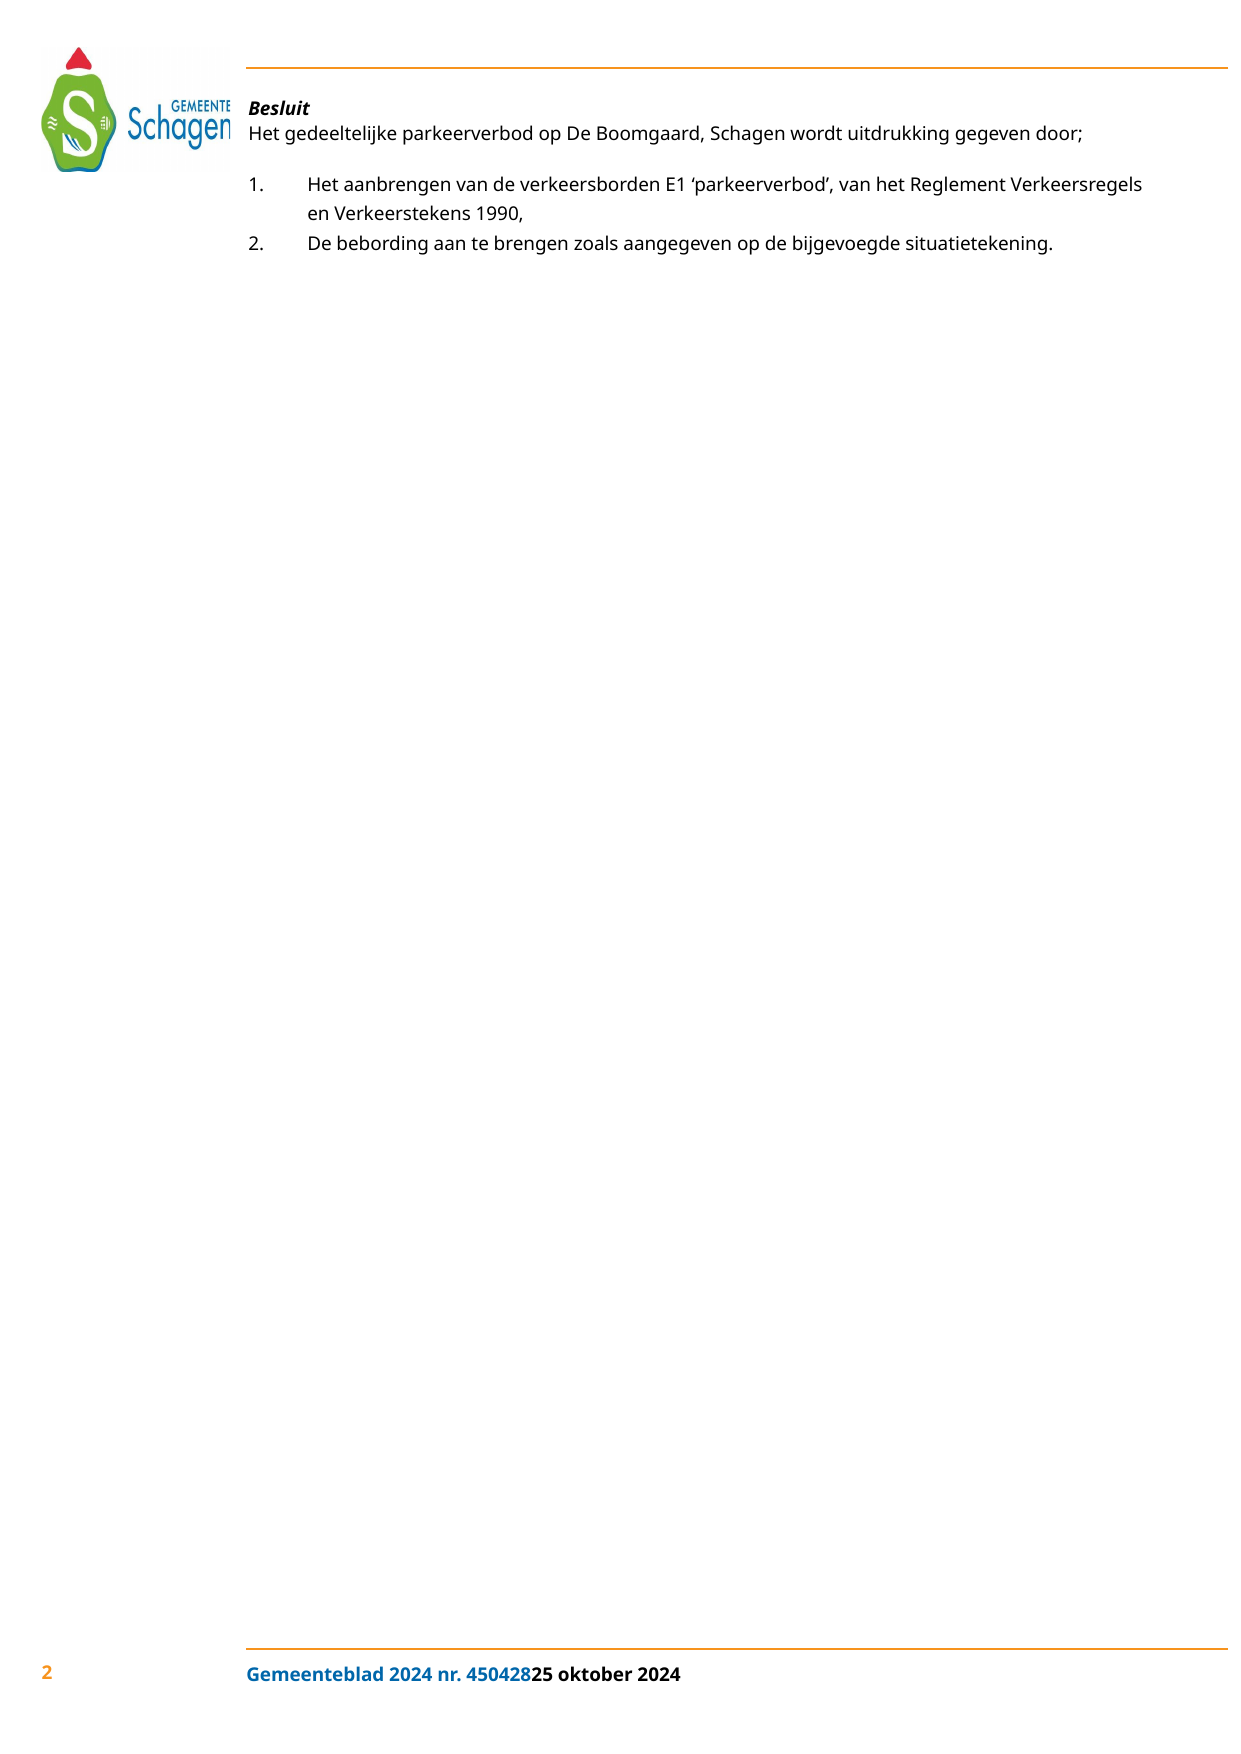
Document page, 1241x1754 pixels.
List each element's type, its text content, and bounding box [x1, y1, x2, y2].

picture [41, 47, 231, 172]
text Besluit [248, 95, 1152, 121]
list De bebording aan te brengen zoals aangegeven op de bijgevoegde situatietekening. [248, 230, 1152, 256]
text Het gedeeltelijke parkeerverbod op De Boomgaard, Schagen wordt uitdrukking gegeven door; [248, 121, 1152, 146]
list Het aanbrengen van de verkeersborden E1 ‘parkeerverbod’, van het Reglement Verkeersregels en Verkeerstekens 1990, [248, 171, 1152, 226]
